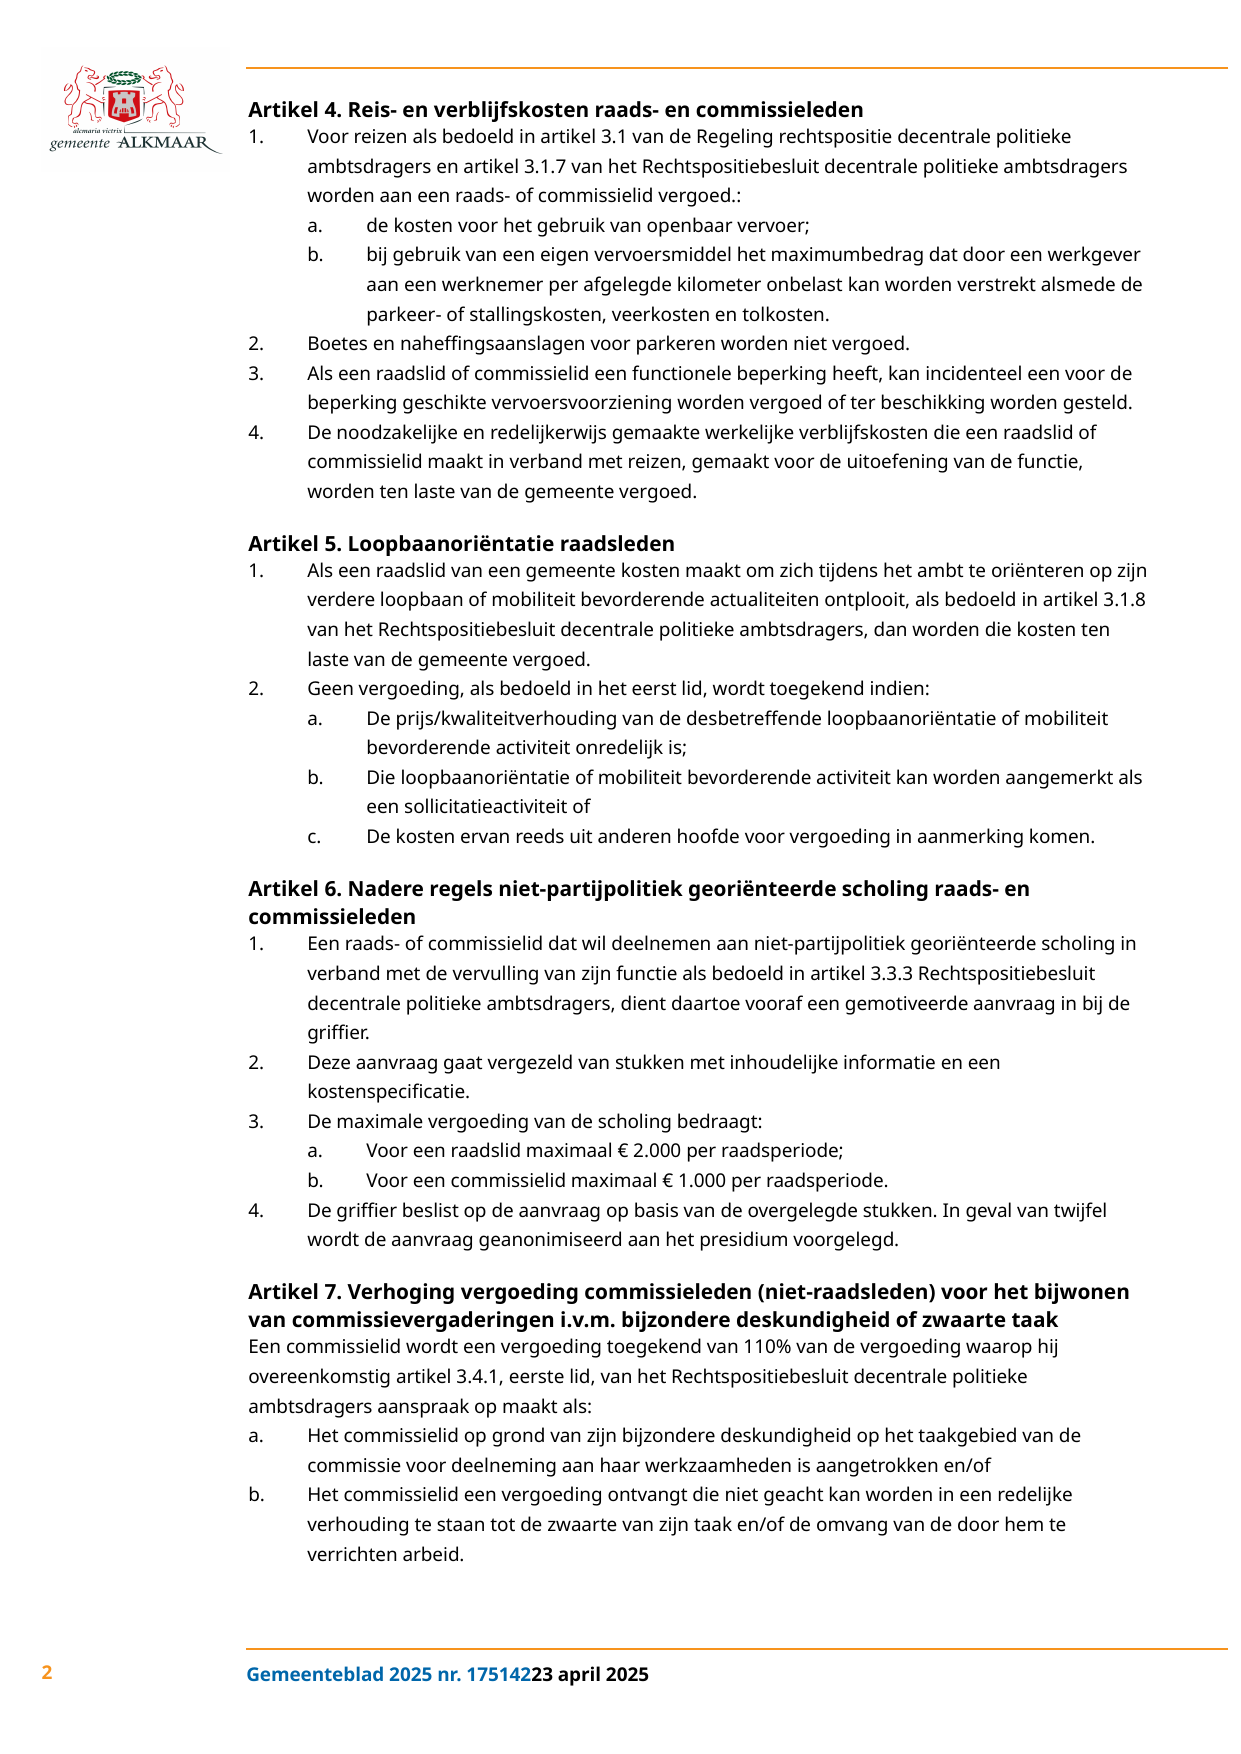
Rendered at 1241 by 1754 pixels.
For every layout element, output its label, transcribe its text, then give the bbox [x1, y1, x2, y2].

list De kosten ervan reeds uit anderen hoofde voor vergoeding in aanmerking komen. [307, 823, 1152, 849]
list De griffier beslist op de aanvraag op basis van de overgelegde stukken. In geval van twijfel wordt de aanvraag geanonimiseerd aan het presidium voorgelegd. [248, 1197, 1152, 1252]
list Als een raadslid van een gemeente kosten maakt om zich tijdens het ambt te oriënteren op zijn verdere loopbaan of mobiliteit bevorderende actualiteiten ontplooit, als bedoeld in artikel 3.1.8 van het Rechtspositiebesluit decentrale politieke ambtsdragers, dan worden die kosten ten laste van de gemeente vergoed. [248, 557, 1152, 672]
list Boetes en naheffingsaanslagen voor parkeren worden niet vergoed. [248, 330, 1152, 356]
list Deze aanvraag gaat vergezeld van stukken met inhoudelijke informatie en een kostenspecificatie. [248, 1049, 1152, 1104]
list De maximale vergoeding van de scholing bedraagt: [248, 1108, 1152, 1134]
list De prijs/kwaliteitverhouding van de desbetreffende loopbaanoriëntatie of mobiliteit bevorderende activiteit onredelijk is; [307, 705, 1152, 760]
text Artikel 6. Nadere regels niet-partijpolitiek georiënteerde scholing raads- en commissieleden [248, 874, 1152, 931]
list Het commissielid op grond van zijn bijzondere deskundigheid op het taakgebied van de commissie voor deelneming aan haar werkzaamheden is aangetrokken en/of [248, 1422, 1152, 1478]
text Artikel 4. Reis- en verblijfskosten raads- en commissieleden [248, 95, 1152, 123]
list Een raads- of commissielid dat wil deelnemen aan niet-partijpolitiek georiënteerde scholing in verband met de vervulling van zijn functie als bedoeld in artikel 3.3.3 Rechtspositiebesluit decentrale politieke ambtsdragers, dient daartoe vooraf een gemotiveerde aanvraag in bij de griffier. [248, 931, 1152, 1045]
list Het commissielid een vergoeding ontvangt die niet geacht kan worden in een redelijke verhouding te staan tot de zwaarte van zijn taak en/of de omvang van de door hem te verrichten arbeid. [248, 1482, 1152, 1567]
list Als een raadslid of commissielid een functionele beperking heeft, kan incidenteel een voor de beperking geschikte vervoersvoorziening worden vergoed of ter beschikking worden gesteld. [248, 360, 1152, 415]
list De noodzakelijke en redelijkerwijs gemaakte werkelijke verblijfskosten die een raadslid of commissielid maakt in verband met reizen, gemaakt voor de uitoefening van de functie, worden ten laste van de gemeente vergoed. [248, 419, 1152, 504]
text Artikel 5. Loopbaanoriëntatie raadsleden [248, 529, 1152, 557]
list bij gebruik van een eigen vervoersmiddel het maximumbedrag dat door een werkgever aan een werknemer per afgelegde kilometer onbelast kan worden verstrekt alsmede de parkeer- of stallingskosten, veerkosten en tolkosten. [307, 242, 1152, 326]
picture [41, 47, 231, 172]
list Die loopbaanoriëntatie of mobiliteit bevorderende activiteit kan worden aangemerkt als een sollicitatieactiviteit of [307, 764, 1152, 819]
text Artikel 7. Verhoging vergoeding commissieleden (niet-raadsleden) voor het bijwonen van commissievergaderingen i.v.m. bijzondere deskundigheid of zwaarte taak [248, 1277, 1152, 1334]
list Geen vergoeding, als bedoeld in het eerst lid, wordt toegekend indien: [248, 675, 1152, 701]
list Voor reizen als bedoeld in artikel 3.1 van de Regeling rechtspositie decentrale politieke ambtsdragers en artikel 3.1.7 van het Rechtspositiebesluit decentrale politieke ambtsdragers worden aan een raads- of commissielid vergoed.: [248, 123, 1152, 208]
list Voor een raadslid maximaal € 2.000 per raadsperiode; [307, 1138, 1152, 1163]
list Voor een commissielid maximaal € 1.000 per raadsperiode. [307, 1167, 1152, 1193]
list de kosten voor het gebruik van openbaar vervoer; [307, 212, 1152, 238]
text Een commissielid wordt een vergoeding toegekend van 110% van de vergoeding waarop hij overeenkomstig artikel 3.4.1, eerste lid, van het Rechtspositiebesluit decentrale politieke ambtsdragers aanspraak op maakt als: [248, 1334, 1152, 1419]
